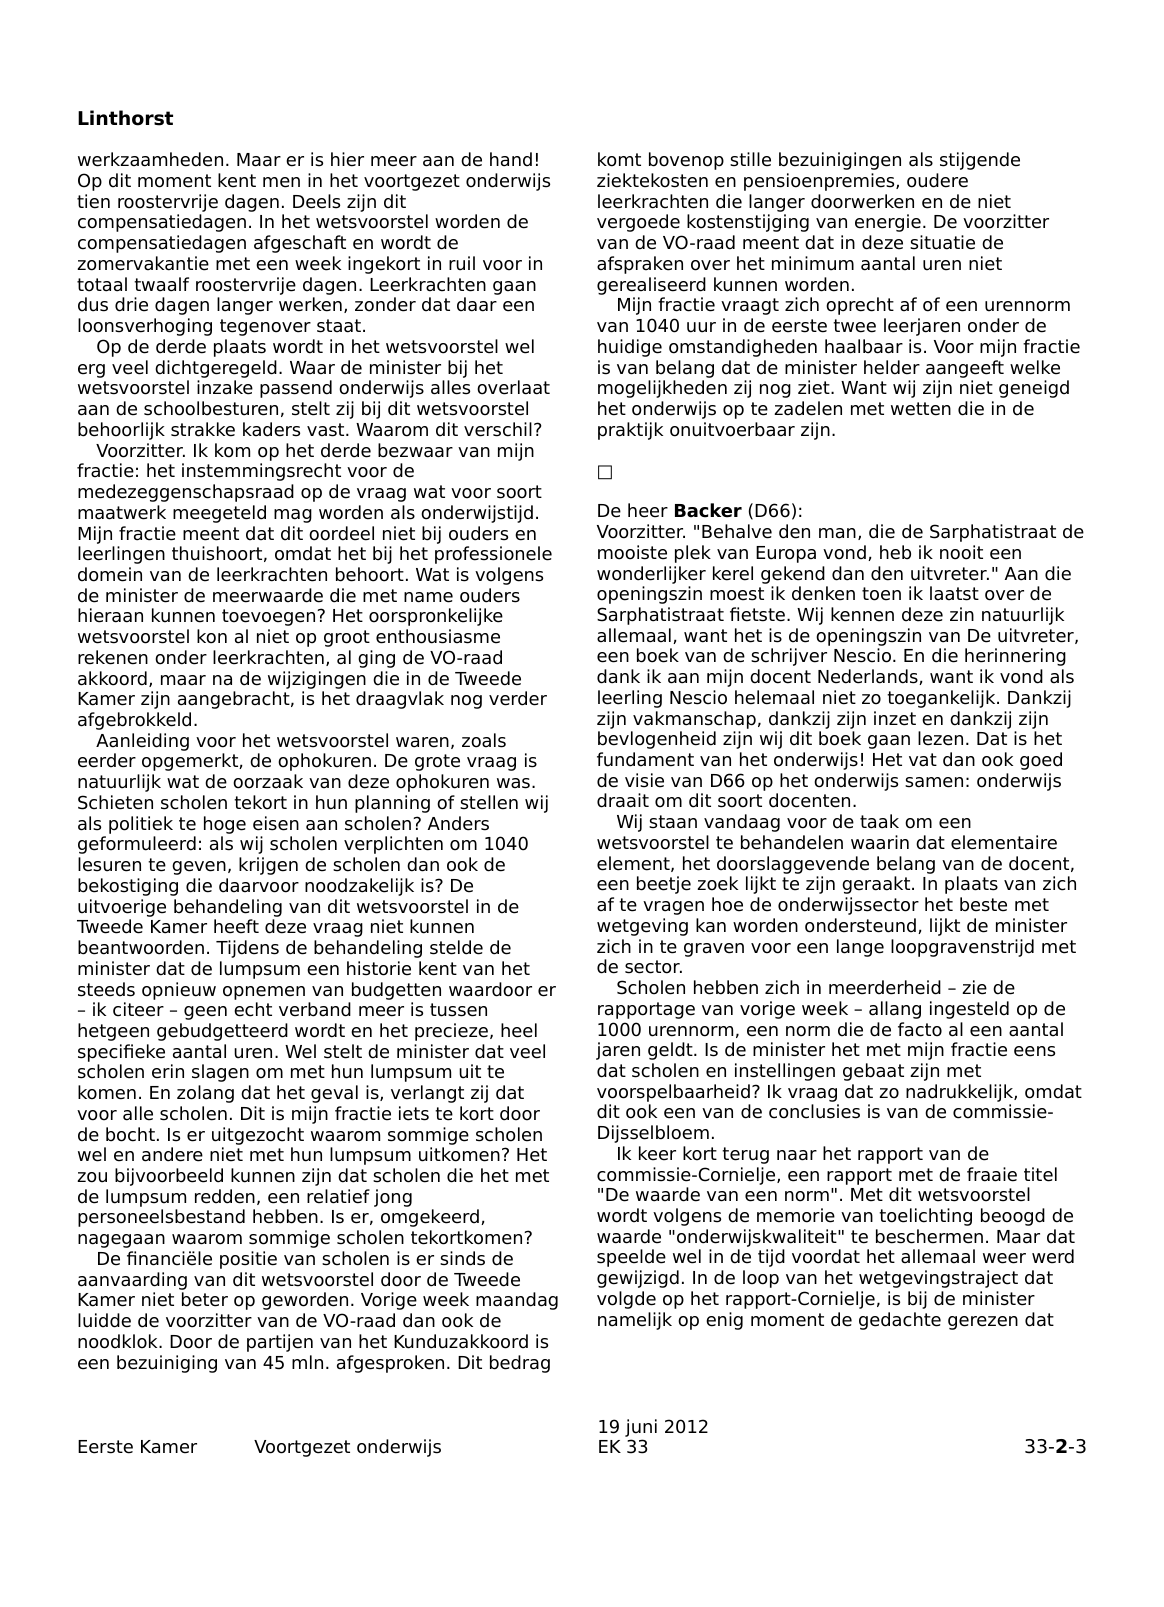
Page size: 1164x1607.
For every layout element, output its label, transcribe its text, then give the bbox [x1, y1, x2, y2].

text □ [596, 460, 1087, 481]
text Scholen hebben zich in meerderheid – zie de rapportage van vorige week – allang ingesteld op de 1000 urennorm, een norm die de facto al een aantal jaren geldt. Is de minister het met mijn fractie eens dat scholen en instellingen gebaat zijn met voorspelbaarheid? Ik vraag dat zo nadrukkelijk, omdat dit ook een van de conclusies is van de commissie-Dijsselbloem. [596, 978, 1087, 1144]
text komt bovenop stille bezuinigingen als stijgende ziektekosten en pensioenpremies, oudere leerkrachten die langer doorwerken en de niet vergoede kostenstijging van energie. De voorzitter van de VO-raad meent dat in deze situatie de afspraken over het minimum aantal uren niet gerealiseerd kunnen worden. [596, 150, 1087, 295]
text De heer Backer (D66): [596, 501, 1087, 522]
text Voorzitter. Ik kom op het derde bezwaar van mijn fractie: het instemmingsrecht voor de medezeggenschapsraad op de vraag wat voor soort maatwerk meegeteld mag worden als onderwijstijd. Mijn fractie meent dat dit oordeel niet bij ouders en leerlingen thuishoort, omdat het bij het professionele domein van de leerkrachten behoort. Wat is volgens de minister de meerwaarde die met name ouders hieraan kunnen toevoegen? Het oorspronkelijke wetsvoorstel kon al niet op groot enthousiasme rekenen onder leerkrachten, al ging de VO-raad akkoord, maar na de wijzigingen die in de Tweede Kamer zijn aangebracht, is het draagvlak nog verder afgebrokkeld. [77, 440, 567, 731]
text Mijn fractie vraagt zich oprecht af of een urennorm van 1040 uur in de eerste twee leerjaren onder de huidige omstandigheden haalbaar is. Voor mijn fractie is van belang dat de minister helder aangeeft welke mogelijkheden zij nog ziet. Want wij zijn niet geneigd het onderwijs op te zadelen met wetten die in de praktijk onuitvoerbaar zijn. [596, 295, 1087, 440]
text Voorzitter. "Behalve den man, die de Sarphatistraat de mooiste plek van Europa vond, heb ik nooit een wonderlijker kerel gekend dan den uitvreter." Aan die openingszin moest ik denken toen ik laatst over de Sarphatistraat fietste. Wij kennen deze zin natuurlijk allemaal, want het is de openingszin van De uitvreter, een boek van de schrijver Nescio. En die herinnering dank ik aan mijn docent Nederlands, want ik vond als leerling Nescio helemaal niet zo toegankelijk. Dankzij zijn vakmanschap, dankzij zijn inzet en dankzij zijn bevlogenheid zijn wij dit boek gaan lezen. Dat is het fundament van het onderwijs! Het vat dan ook goed de visie van D66 op het onderwijs samen: onderwijs draait om dit soort docenten. [596, 522, 1087, 812]
text Wij staan vandaag voor de taak om een wetsvoorstel te behandelen waarin dat elementaire element, het doorslaggevende belang van de docent, een beetje zoek lijkt te zijn geraakt. In plaats van zich af te vragen hoe de onderwijssector het beste met wetgeving kan worden ondersteund, lijkt de minister zich in te graven voor een lange loopgravenstrijd met de sector. [596, 812, 1087, 978]
text De financiële positie van scholen is er sinds de aanvaarding van dit wetsvoorstel door de Tweede Kamer niet beter op geworden. Vorige week maandag luidde de voorzitter van de VO-raad dan ook de noodklok. Door de partijen van het Kunduzakkoord is een bezuiniging van 45 mln. afgesproken. Dit bedrag [77, 1249, 567, 1373]
text werkzaamheden. Maar er is hier meer aan de hand! Op dit moment kent men in het voortgezet onderwijs tien roostervrije dagen. Deels zijn dit compensatiedagen. In het wetsvoorstel worden de compensatiedagen afgeschaft en wordt de zomervakantie met een week ingekort in ruil voor in totaal twaalf roostervrije dagen. Leerkrachten gaan dus drie dagen langer werken, zonder dat daar een loonsverhoging tegenover staat. [77, 150, 567, 337]
text Ik keer kort terug naar het rapport van de commissie-Cornielje, een rapport met de fraaie titel "De waarde van een norm". Met dit wetsvoorstel wordt volgens de memorie van toelichting beoogd de waarde "onderwijskwaliteit" te beschermen. Maar dat speelde wel in de tijd voordat het allemaal weer werd gewijzigd. In de loop van het wetgevingstraject dat volgde op het rapport-Cornielje, is bij de minister namelijk op enig moment de gedachte gerezen dat [596, 1144, 1087, 1330]
text Op de derde plaats wordt in het wetsvoorstel wel erg veel dichtgeregeld. Waar de minister bij het wetsvoorstel inzake passend onderwijs alles overlaat aan de schoolbesturen, stelt zij bij dit wetsvoorstel behoorlijk strakke kaders vast. Waarom dit verschil? [77, 337, 567, 440]
text Aanleiding voor het wetsvoorstel waren, zoals eerder opgemerkt, de ophokuren. De grote vraag is natuurlijk wat de oorzaak van deze ophokuren was. Schieten scholen tekort in hun planning of stellen wij als politiek te hoge eisen aan scholen? Anders geformuleerd: als wij scholen verplichten om 1040 lesuren te geven, krijgen de scholen dan ook de bekostiging die daarvoor noodzakelijk is? De uitvoerige behandeling van dit wetsvoorstel in de Tweede Kamer heeft deze vraag niet kunnen beantwoorden. Tijdens de behandeling stelde de minister dat de lumpsum een historie kent van het steeds opnieuw opnemen van budgetten waardoor er – ik citeer – geen echt verband meer is tussen hetgeen gebudgetteerd wordt en het precieze, heel specifieke aantal uren. Wel stelt de minister dat veel scholen erin slagen om met hun lumpsum uit te komen. En zolang dat het geval is, verlangt zij dat voor alle scholen. Dit is mijn fractie iets te kort door de bocht. Is er uitgezocht waarom sommige scholen wel en andere niet met hun lumpsum uitkomen? Het zou bijvoorbeeld kunnen zijn dat scholen die het met de lumpsum redden, een relatief jong personeelsbestand hebben. Is er, omgekeerd, nagegaan waarom sommige scholen tekortkomen? [77, 731, 567, 1249]
